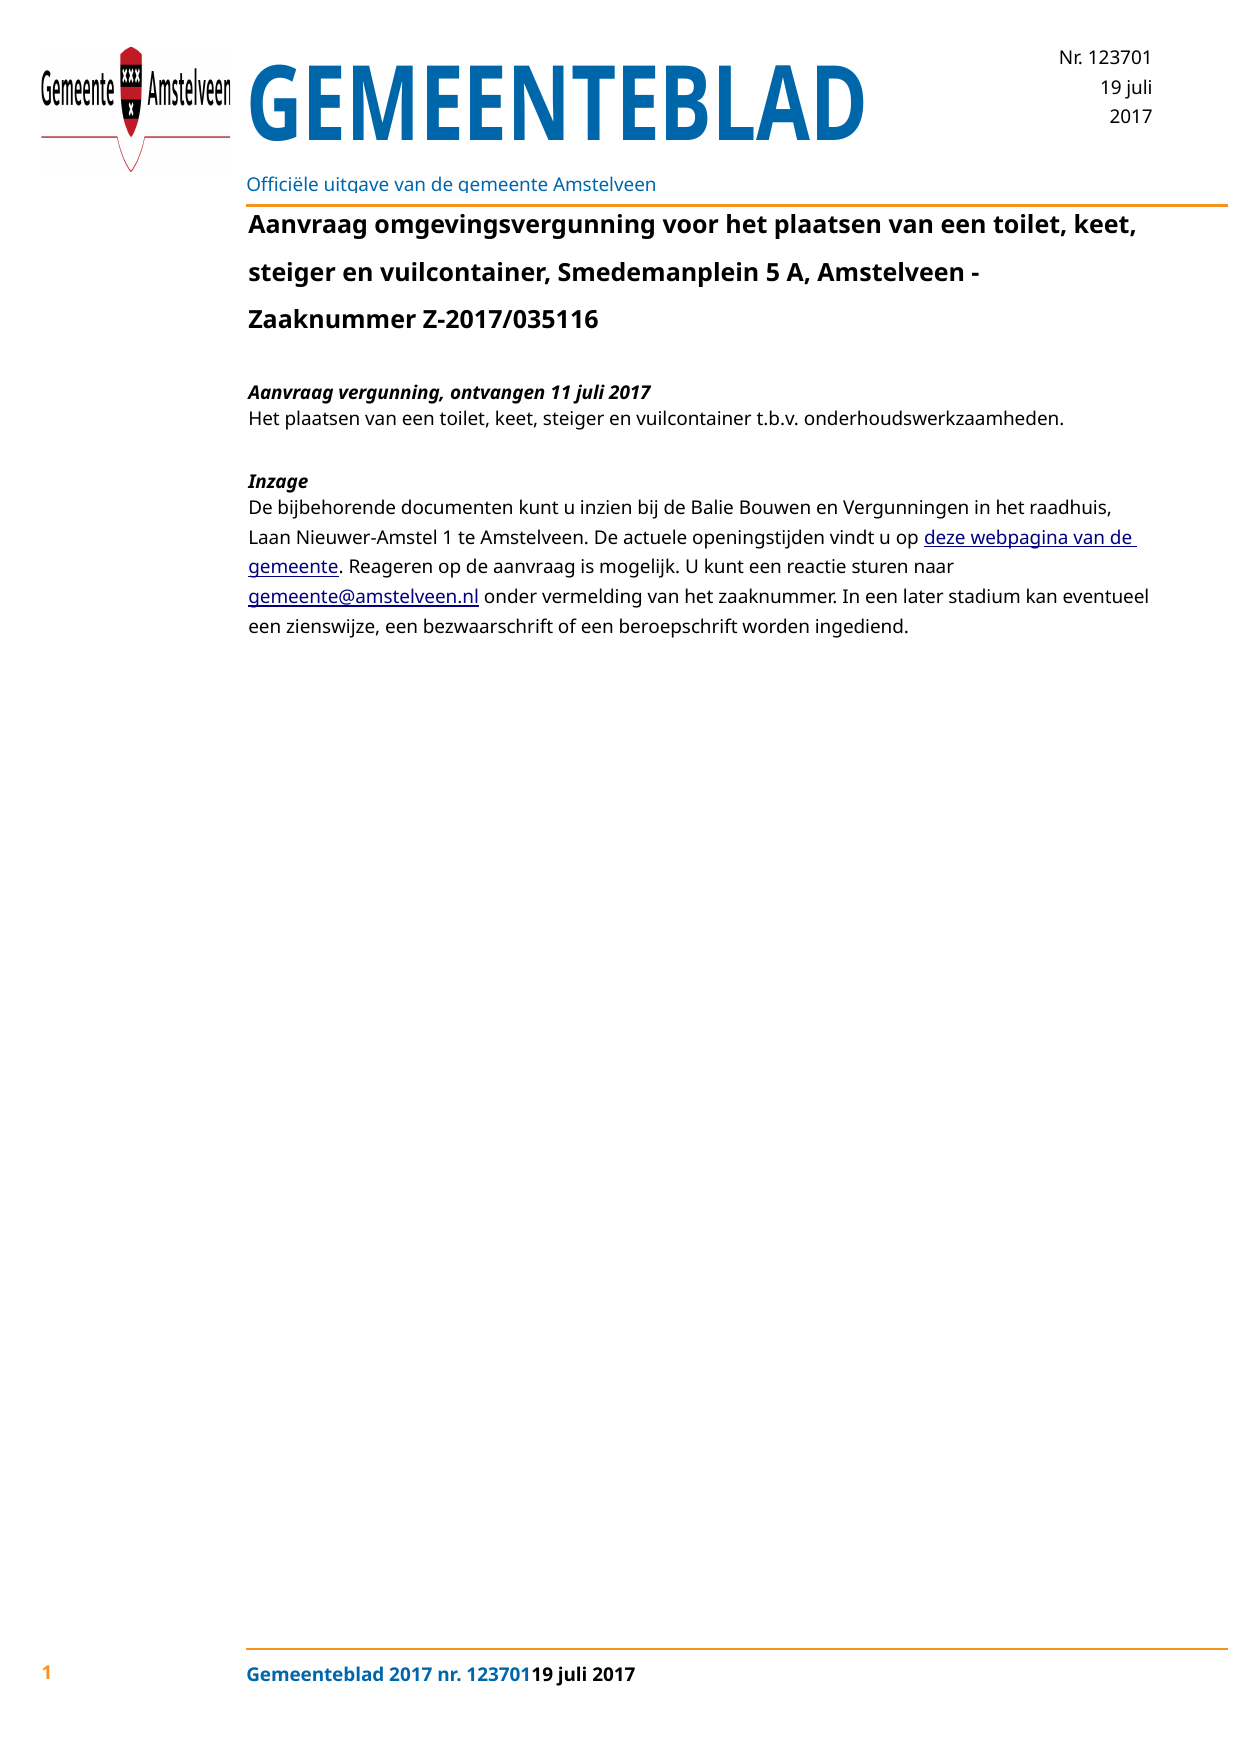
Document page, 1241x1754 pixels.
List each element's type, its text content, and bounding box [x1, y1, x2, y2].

picture [41, 47, 231, 172]
text De bijbehorende documenten kunt u inzien bij de Balie Bouwen en Vergunningen in het raadhuis, Laan Nieuwer-Amstel 1 te Amstelveen. De actuele openingstijden vindt u op deze webpagina van de gemeente. Reageren op de aanvraag is mogelijk. U kunt een reactie sturen naar gemeente@amstelveen.nl onder vermelding van het zaaknummer. In een later stadium kan eventueel een zienswijze, een bezwaarschrift of een beroepschrift worden ingediend. [248, 494, 1152, 638]
text Aanvraag vergunning, ontvangen 11 juli 2017 [248, 379, 1152, 405]
text Het plaatsen van een toilet, keet, steiger en vuilcontainer t.b.v. onderhoudswerkzaamheden. [248, 405, 1152, 431]
text Inzage [248, 469, 1152, 494]
text Aanvraag omgevingsvergunning voor het plaatsen van een toilet, keet, steiger en vuilcontainer, Smedemanplein 5 A, Amstelveen - Zaaknummer Z-2017/035116 [248, 207, 1152, 336]
